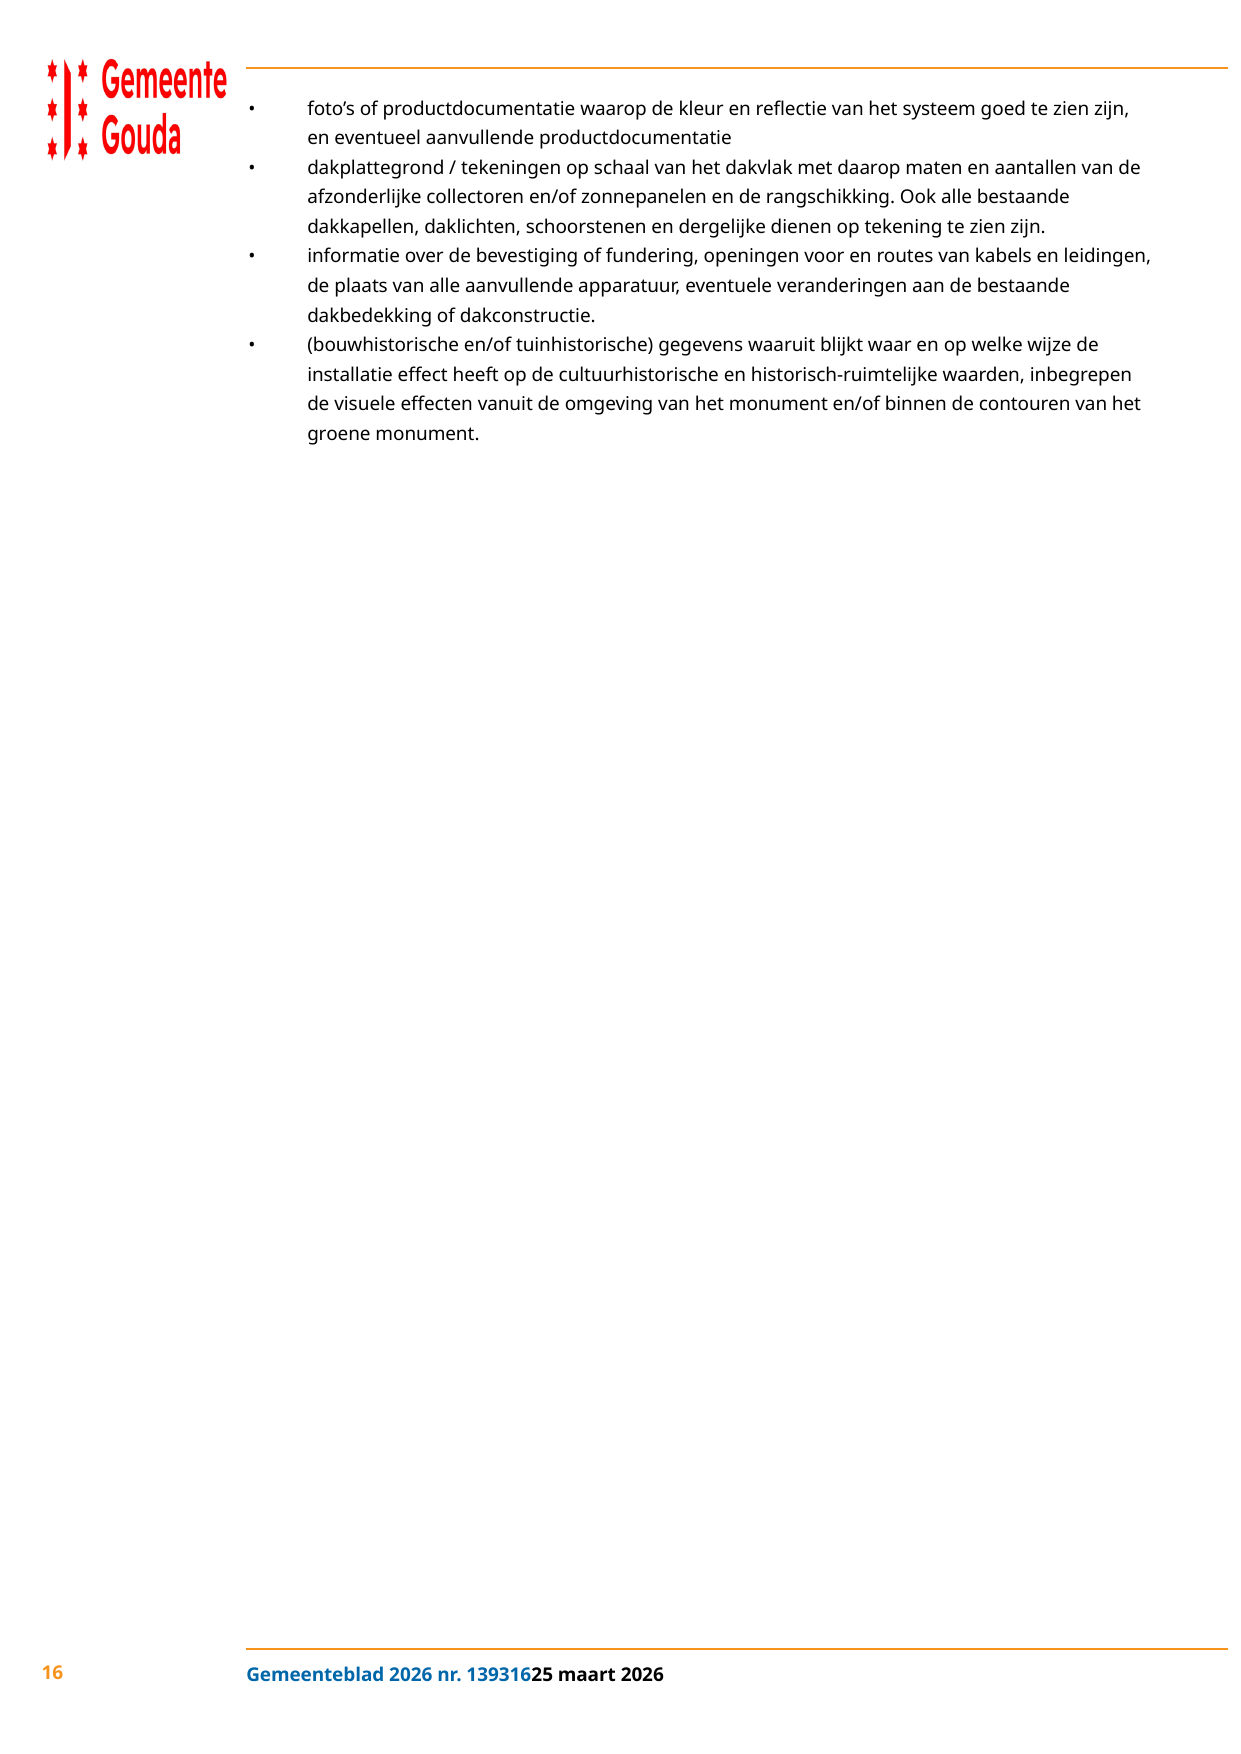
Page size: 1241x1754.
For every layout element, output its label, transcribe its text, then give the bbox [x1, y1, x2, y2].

list dakplattegrond / tekeningen op schaal van het dakvlak met daarop maten en aantallen van de afzonderlijke collectoren en/of zonnepanelen en de rangschikking. Ook alle bestaande dakkapellen, daklichten, schoorstenen en dergelijke dienen op tekening te zien zijn. [248, 154, 1152, 239]
list foto’s of productdocumentatie waarop de kleur en reflectie van het systeem goed te zien zijn, en eventueel aanvullende productdocumentatie [248, 95, 1152, 150]
list (bouwhistorische en/of tuinhistorische) gegevens waaruit blijkt waar en op welke wijze de installatie effect heeft op de cultuurhistorische en historisch-ruimtelijke waarden, inbegrepen de visuele effecten vanuit de omgeving van het monument en/of binnen de contouren van het groene monument. [248, 331, 1152, 446]
picture [41, 47, 231, 172]
list informatie over de bevestiging of fundering, openingen voor en routes van kabels en leidingen, de plaats van alle aanvullende apparatuur, eventuele veranderingen aan de bestaande dakbedekking of dakconstructie. [248, 243, 1152, 328]
